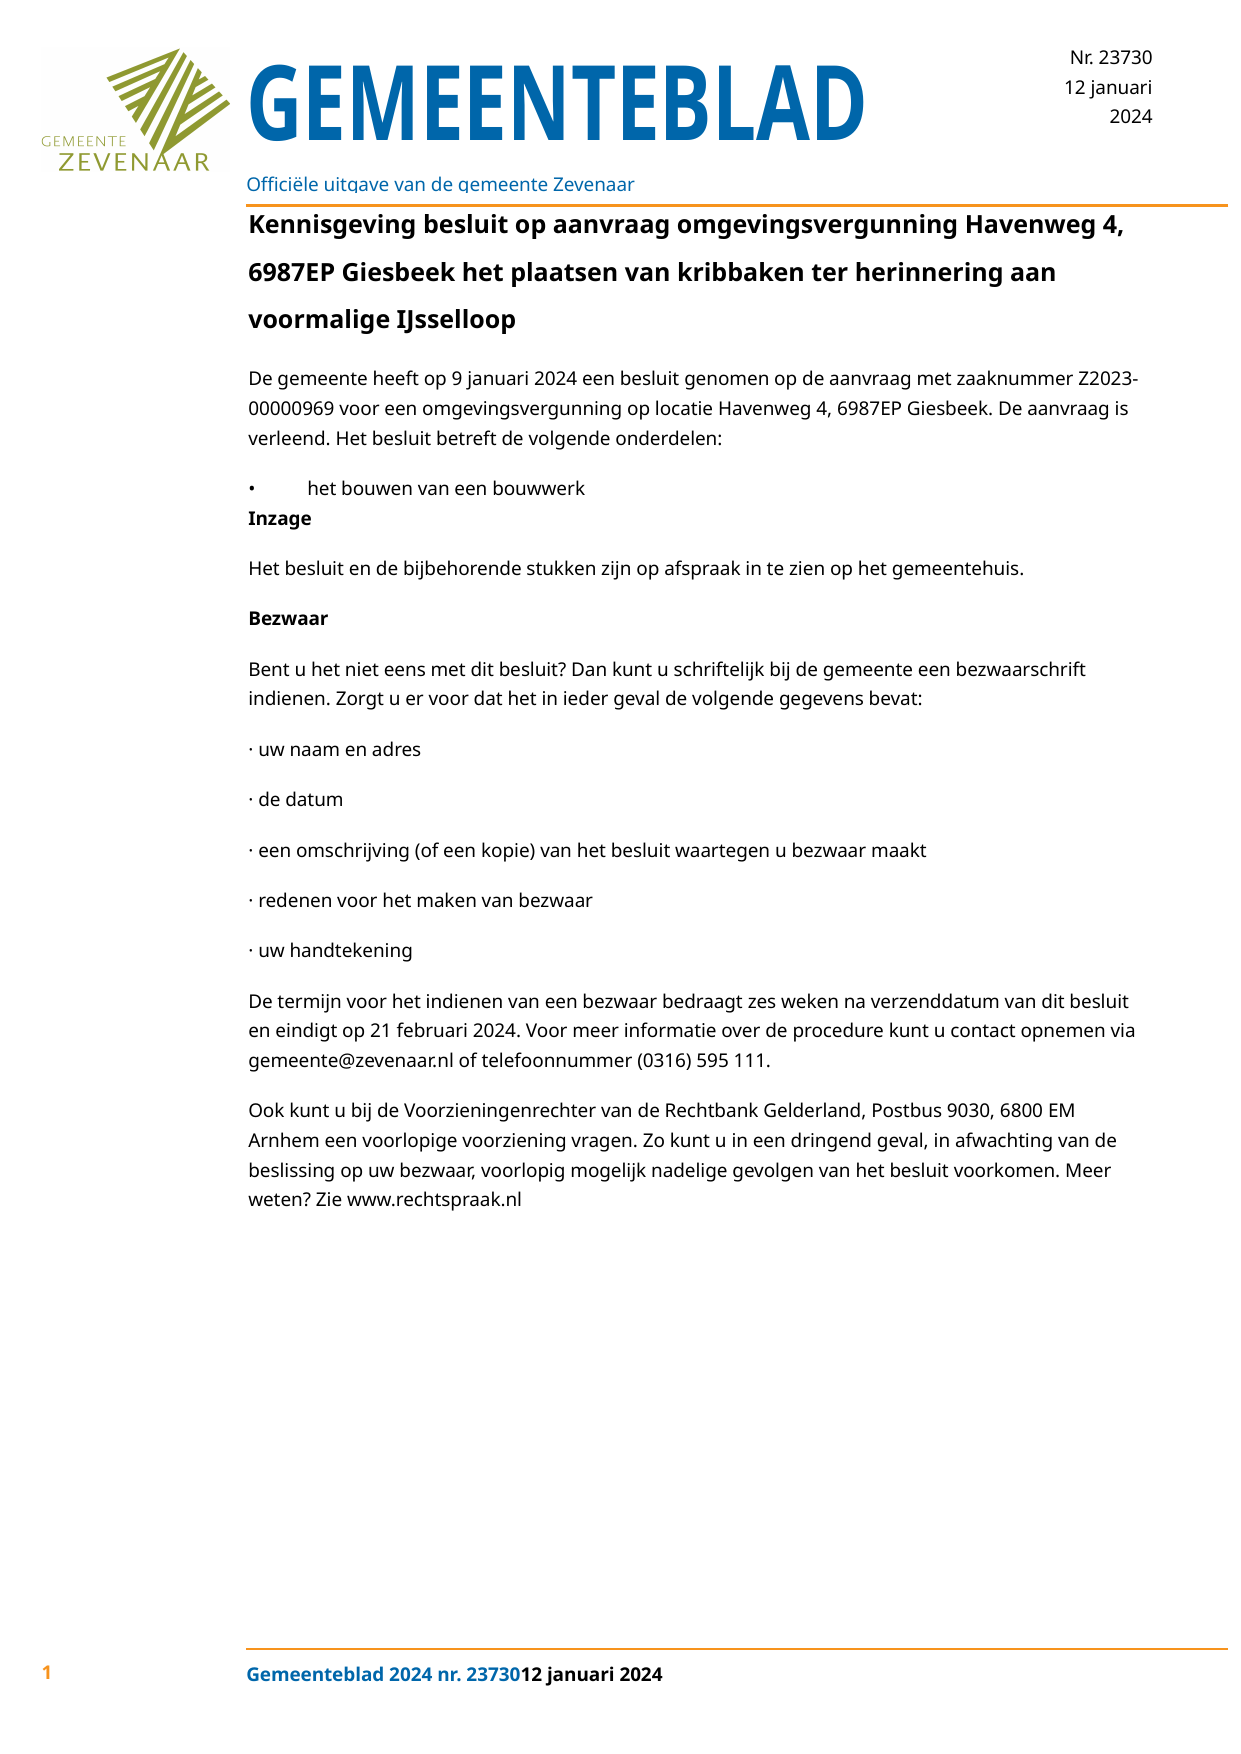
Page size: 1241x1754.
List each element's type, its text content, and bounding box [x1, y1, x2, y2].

text · de datum [248, 786, 1152, 812]
text De gemeente heeft op 9 januari 2024 een besluit genomen op de aanvraag met zaaknummer Z2023-00000969 voor een omgevingsvergunning op locatie Havenweg 4, 6987EP Giesbeek. De aanvraag is verleend. Het besluit betreft de volgende onderdelen: [248, 366, 1152, 450]
list het bouwen van een bouwwerk [248, 475, 1152, 501]
text Bent u het niet eens met dit besluit? Dan kunt u schriftelijk bij de gemeente een bezwaarschrift indienen. Zorgt u er voor dat het in ieder geval de volgende gegevens bevat: [248, 656, 1152, 711]
text Inzage [248, 505, 1152, 530]
picture [41, 47, 231, 172]
text · redenen voor het maken van bezwaar [248, 887, 1152, 913]
text De termijn voor het indienen van een bezwaar bedraagt zes weken na verzenddatum van dit besluit en eindigt op 21 februari 2024. Voor meer informatie over de procedure kunt u contact opnemen via gemeente@zevenaar.nl of telefoonnummer (0316) 595 111. [248, 988, 1152, 1073]
text Ook kunt u bij de Voorzieningenrechter van de Rechtbank Gelderland, Postbus 9030, 6800 EM Arnhem een voorlopige voorziening vragen. Zo kunt u in een dringend geval, in afwachting van de beslissing op uw bezwaar, voorlopig mogelijk nadelige gevolgen van het besluit voorkomen. Meer weten? Zie www.rechtspraak.nl [248, 1098, 1152, 1212]
text · uw handtekening [248, 938, 1152, 963]
text Bezwaar [248, 606, 1152, 631]
text · uw naam en adres [248, 736, 1152, 762]
text Het besluit en de bijbehorende stukken zijn op afspraak in te zien op het gemeentehuis. [248, 555, 1152, 581]
text Kennisgeving besluit op aanvraag omgevingsvergunning Havenweg 4, 6987EP Giesbeek het plaatsen van kribbaken ter herinnering aan voormalige IJsselloop [248, 207, 1152, 336]
text · een omschrijving (of een kopie) van het besluit waartegen u bezwaar maakt [248, 837, 1152, 862]
